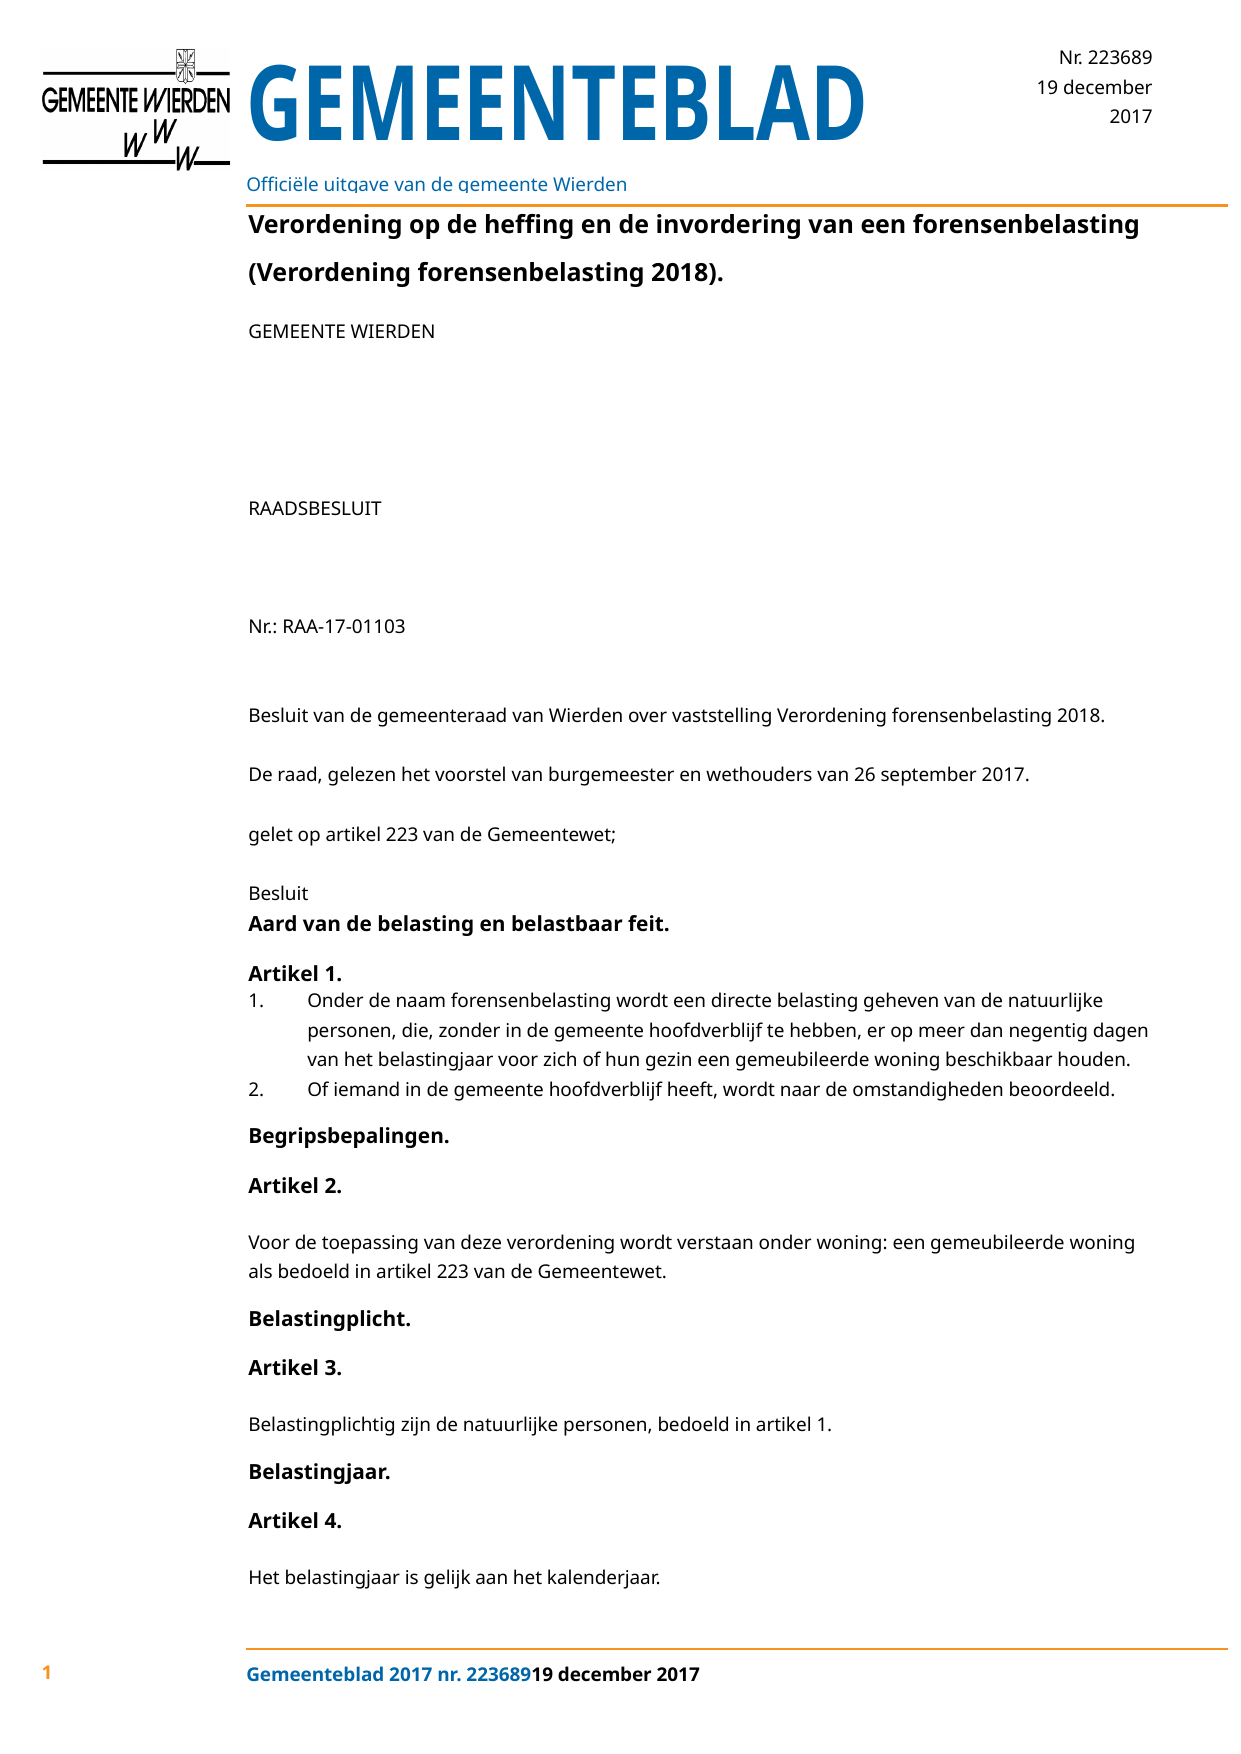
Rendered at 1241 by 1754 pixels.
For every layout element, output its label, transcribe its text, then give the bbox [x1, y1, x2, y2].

list Of iemand in de gemeente hoofdverblijf heeft, wordt naar de omstandigheden beoordeeld. [248, 1076, 1152, 1102]
text Besluit [248, 880, 1152, 906]
text Artikel 2. [248, 1171, 1152, 1199]
text Voor de toepassing van deze verordening wordt verstaan onder woning: een gemeubileerde woning als bedoeld in artikel 223 van de Gemeentewet. [248, 1229, 1152, 1284]
text Belastingjaar. [248, 1457, 1152, 1486]
text Het belastingjaar is gelijk aan het kalenderjaar. [248, 1564, 1152, 1590]
text Artikel 1. [248, 959, 1152, 987]
text Besluit van de gemeenteraad van Wierden over vaststelling Verordening forensenbelasting 2018. [248, 702, 1152, 728]
list Onder de naam forensenbelasting wordt een directe belasting geheven van de natuurlijke personen, die, zonder in de gemeente hoofdverblijf te hebben, er op meer dan negentig dagen van het belastingjaar voor zich of hun gezin een gemeubileerde woning beschikbaar houden. [248, 987, 1152, 1072]
picture [41, 47, 231, 172]
text De raad, gelezen het voorstel van burgemeester en wethouders van 26 september 2017. [248, 762, 1152, 787]
text Aard van de belasting en belastbaar feit. [248, 909, 1152, 938]
text Nr.: RAA-17-01103 [248, 614, 1152, 639]
text Begripsbepalingen. [248, 1122, 1152, 1150]
text gelet op artikel 223 van de Gemeentewet; [248, 821, 1152, 847]
text Artikel 3. [248, 1353, 1152, 1382]
text RAADSBESLUIT [248, 495, 1152, 521]
text Artikel 4. [248, 1506, 1152, 1535]
text Belastingplichtig zijn de natuurlijke personen, bedoeld in artikel 1. [248, 1411, 1152, 1437]
text Verordening op de heffing en de invordering van een forensenbelasting (Verordening forensenbelasting 2018). [248, 207, 1152, 288]
text Belastingplicht. [248, 1304, 1152, 1333]
text GEMEENTE WIERDEN [248, 318, 1152, 344]
